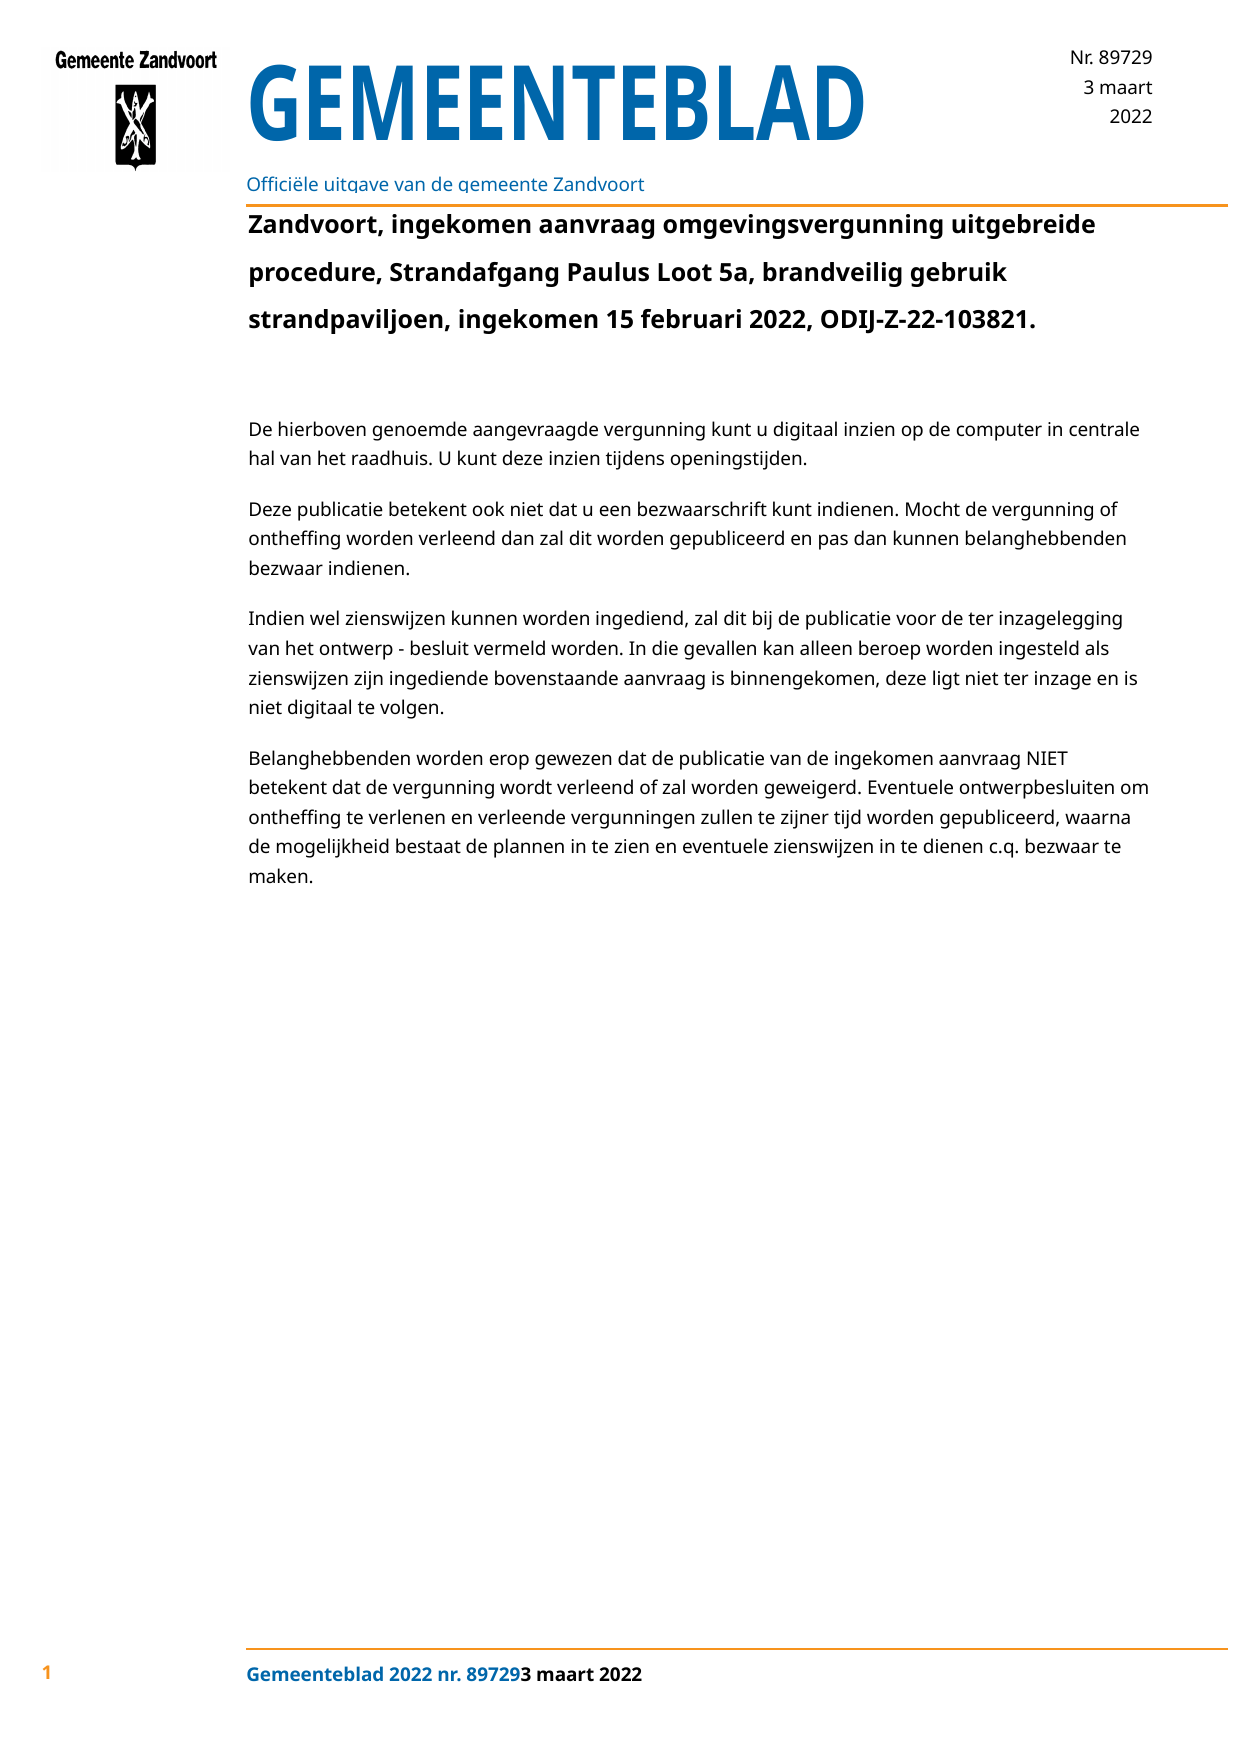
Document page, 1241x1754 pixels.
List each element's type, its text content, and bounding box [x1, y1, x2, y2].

text Belanghebbenden worden erop gewezen dat de publicatie van de ingekomen aanvraag NIET betekent dat de vergunning wordt verleend of zal worden geweigerd. Eventuele ontwerpbesluiten om ontheffing te verlenen en verleende vergunningen zullen te zijner tijd worden gepubliceerd, waarna de mogelijkheid bestaat de plannen in te zien en eventuele zienswijzen in te dienen c.q. bezwaar te maken. [248, 745, 1152, 889]
text De hierboven genoemde aangevraagde vergunning kunt u digitaal inzien op de computer in centrale hal van het raadhuis. U kunt deze inzien tijdens openingstijden. [248, 416, 1152, 471]
text Zandvoort, ingekomen aanvraag omgevingsvergunning uitgebreide procedure, Strandafgang Paulus Loot 5a, brandveilig gebruik strandpaviljoen, ingekomen 15 februari 2022, ODIJ-Z-22-103821. [248, 207, 1152, 336]
text Deze publicatie betekent ook niet dat u een bezwaarschrift kunt indienen. Mocht de vergunning of ontheffing worden verleend dan zal dit worden gepubliceerd en pas dan kunnen belanghebbenden bezwaar indienen. [248, 496, 1152, 581]
picture [41, 47, 231, 172]
text Indien wel zienswijzen kunnen worden ingediend, zal dit bij de publicatie voor de ter inzagelegging van het ontwerp - besluit vermeld worden. In die gevallen kan alleen beroep worden ingesteld als zienswijzen zijn ingediende bovenstaande aanvraag is binnengekomen, deze ligt niet ter inzage en is niet digitaal te volgen. [248, 606, 1152, 720]
